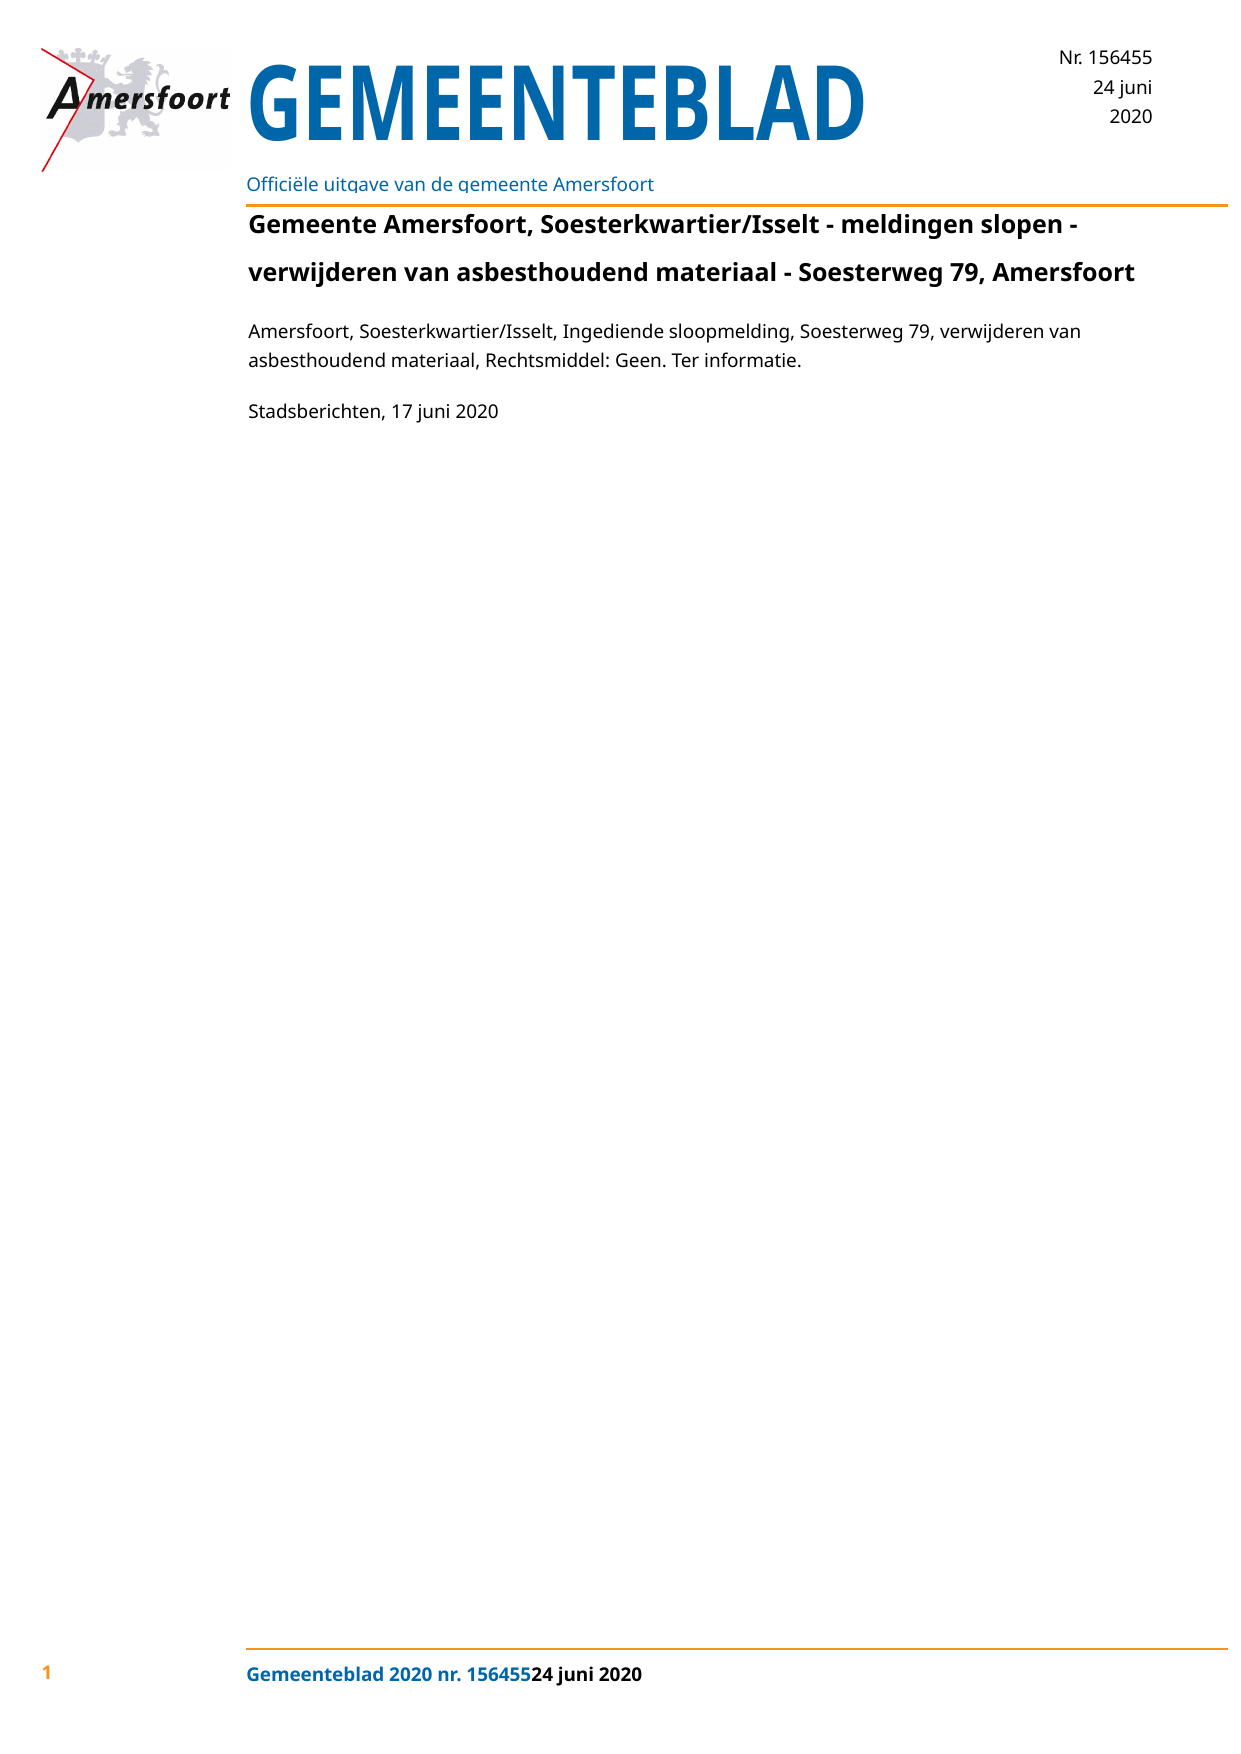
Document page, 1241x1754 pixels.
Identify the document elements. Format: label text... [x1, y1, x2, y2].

text Stadsberichten, 17 juni 2020 [248, 398, 1152, 424]
picture [41, 47, 231, 172]
text Gemeente Amersfoort, Soesterkwartier/Isselt - meldingen slopen - verwijderen van asbesthoudend materiaal - Soesterweg 79, Amersfoort [248, 207, 1152, 288]
text Amersfoort, Soesterkwartier/Isselt, Ingediende sloopmelding, Soesterweg 79, verwijderen van asbesthoudend materiaal, Rechtsmiddel: Geen. Ter informatie. [248, 318, 1152, 373]
